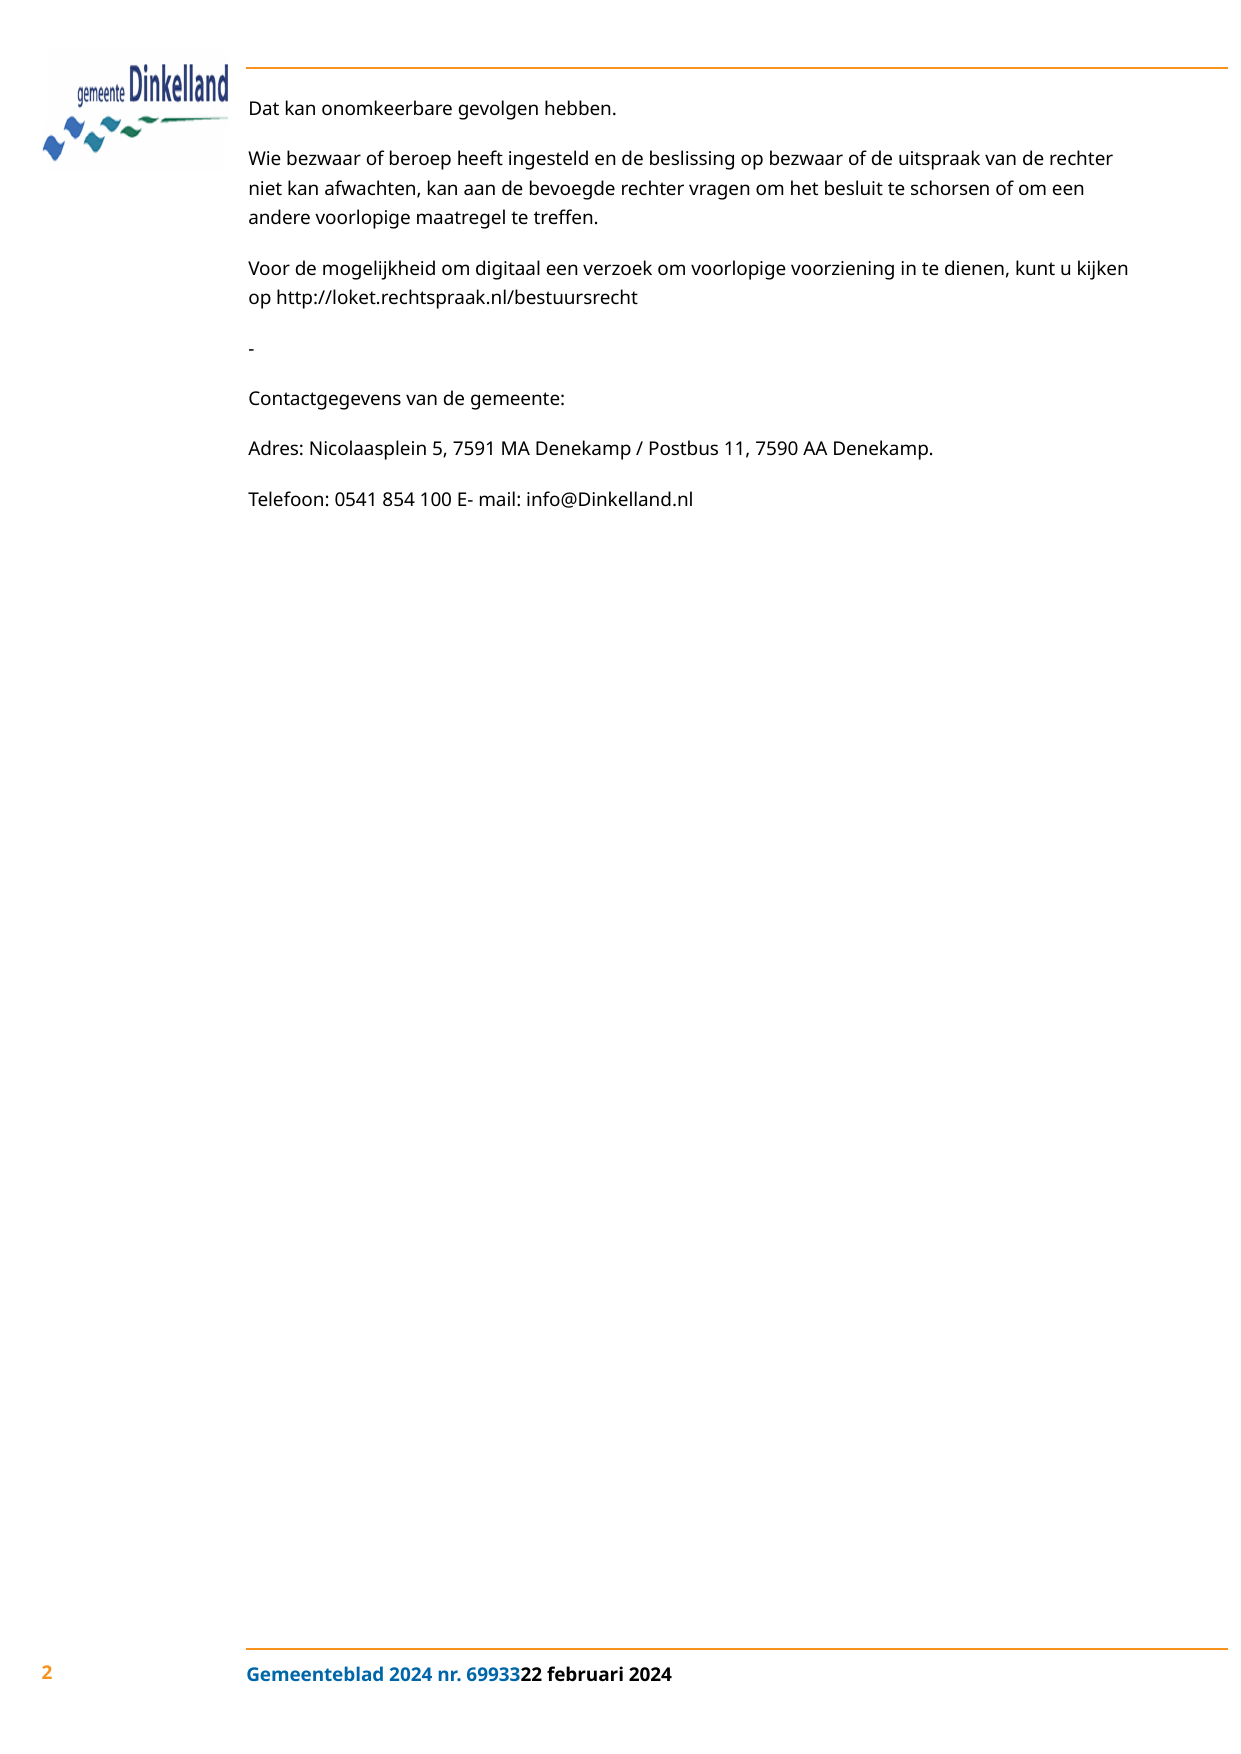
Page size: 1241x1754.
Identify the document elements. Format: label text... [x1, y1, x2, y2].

text - [248, 335, 1152, 361]
text Voor de mogelijkheid om digitaal een verzoek om voorlopige voorziening in te dienen, kunt u kijken op http://loket.rechtspraak.nl/bestuursrecht [248, 255, 1152, 310]
picture [41, 47, 231, 172]
text Dat kan onomkeerbare gevolgen hebben. [248, 95, 1152, 121]
text Contactgegevens van de gemeente: [248, 385, 1152, 411]
text Wie bezwaar of beroep heeft ingesteld en de beslissing op bezwaar of de uitspraak van de rechter niet kan afwachten, kan aan de bevoegde rechter vragen om het besluit te schorsen of om een andere voorlopige maatregel te treffen. [248, 145, 1152, 230]
text Adres: Nicolaasplein 5, 7591 MA Denekamp / Postbus 11, 7590 AA Denekamp. [248, 436, 1152, 461]
text Telefoon: 0541 854 100 E- mail: info@Dinkelland.nl [248, 486, 1152, 512]
